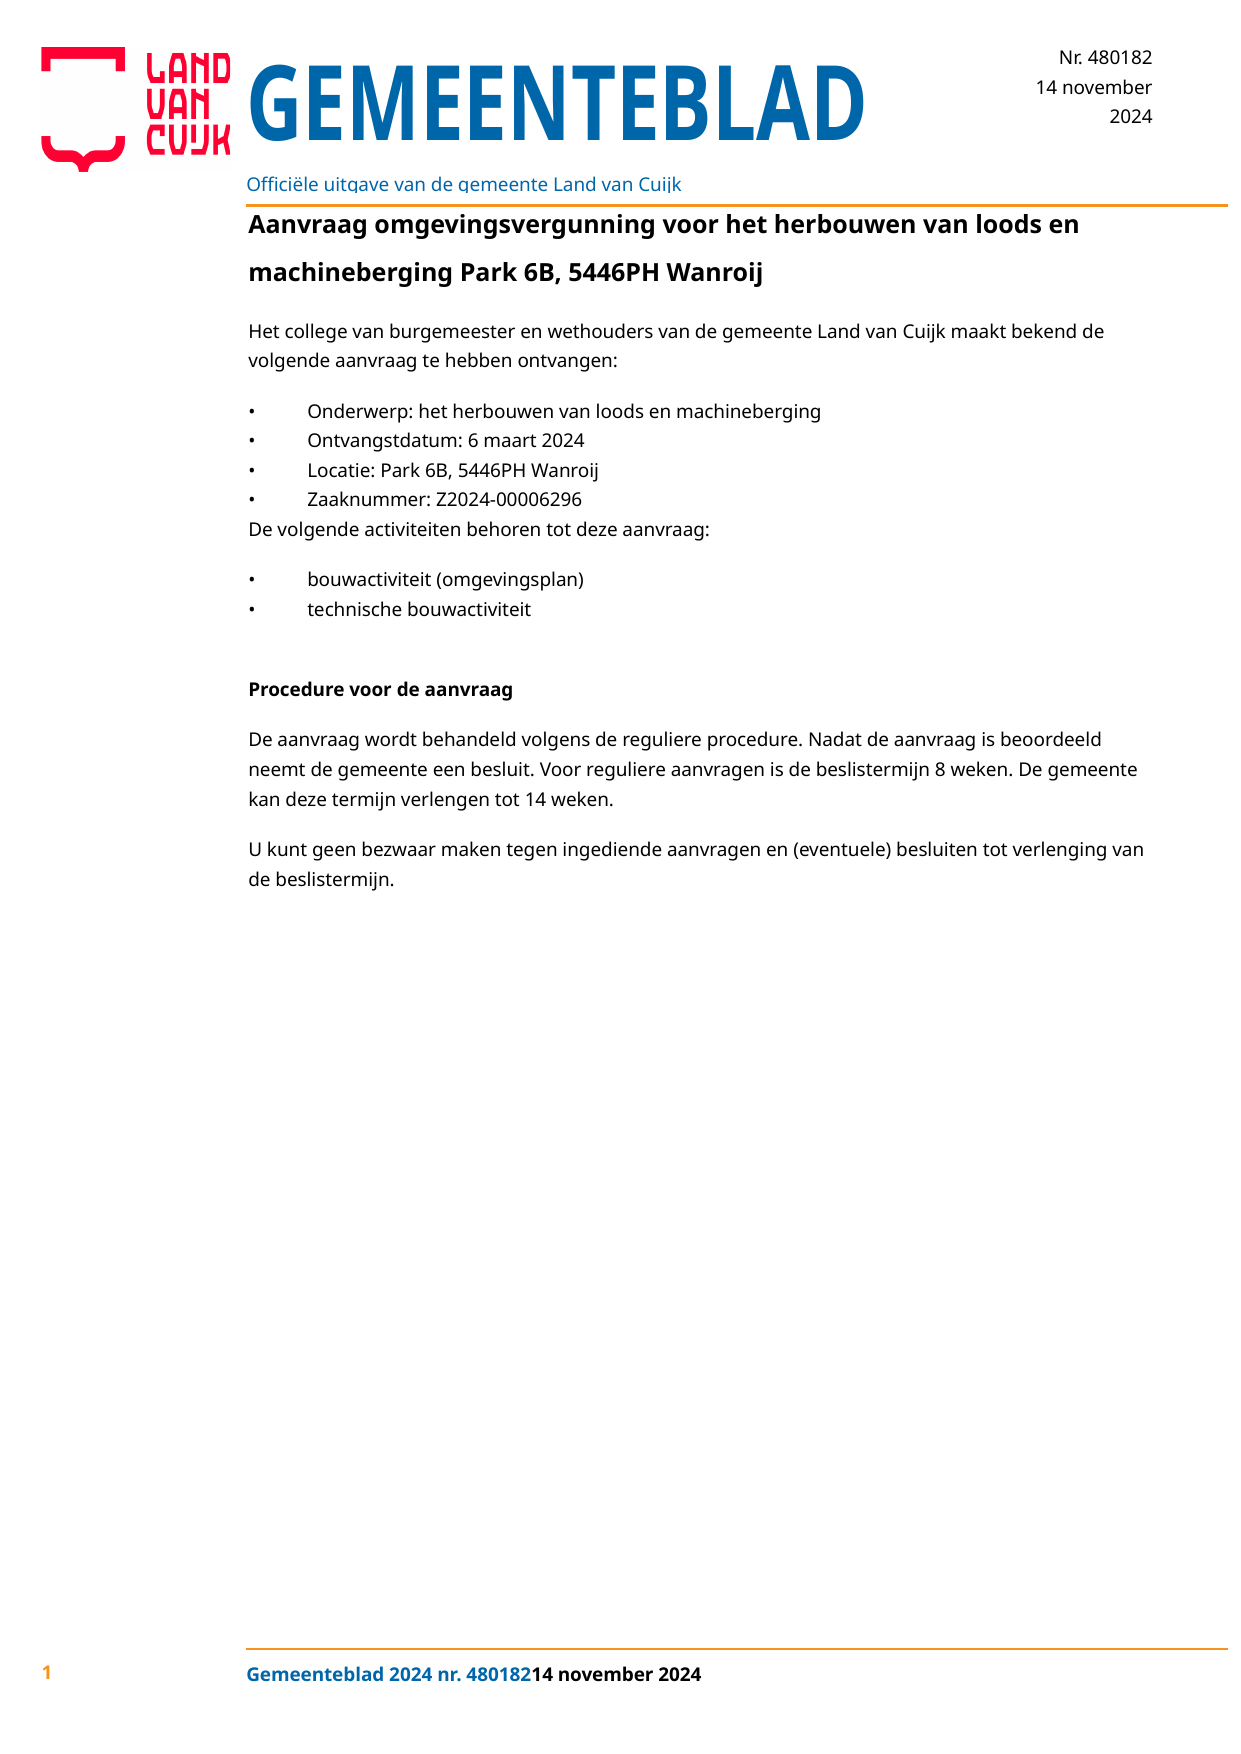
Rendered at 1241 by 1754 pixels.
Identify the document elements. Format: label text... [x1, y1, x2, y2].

text Aanvraag omgevingsvergunning voor het herbouwen van loods en machineberging Park 6B, 5446PH Wanroij [248, 207, 1152, 288]
list Ontvangstdatum: 6 maart 2024 [248, 427, 1152, 453]
text U kunt geen bezwaar maken tegen ingediende aanvragen en (eventuele) besluiten tot verlenging van de beslistermijn. [248, 836, 1152, 892]
text Procedure voor de aanvraag [248, 676, 1152, 702]
list bouwactiviteit (omgevingsplan) [248, 567, 1152, 592]
list Locatie: Park 6B, 5446PH Wanroij [248, 457, 1152, 483]
list technische bouwactiviteit [248, 596, 1152, 622]
text Het college van burgemeester en wethouders van de gemeente Land van Cuijk maakt bekend de volgende aanvraag te hebben ontvangen: [248, 318, 1152, 373]
list Zaaknummer: Z2024-00006296 [248, 487, 1152, 512]
text De aanvraag wordt behandeld volgens de reguliere procedure. Nadat de aanvraag is beoordeeld neemt de gemeente een besluit. Voor reguliere aanvragen is de beslistermijn 8 weken. De gemeente kan deze termijn verlengen tot 14 weken. [248, 727, 1152, 812]
list Onderwerp: het herbouwen van loods en machineberging [248, 398, 1152, 424]
picture [41, 47, 231, 172]
text De volgende activiteiten behoren tot deze aanvraag: [248, 516, 1152, 542]
